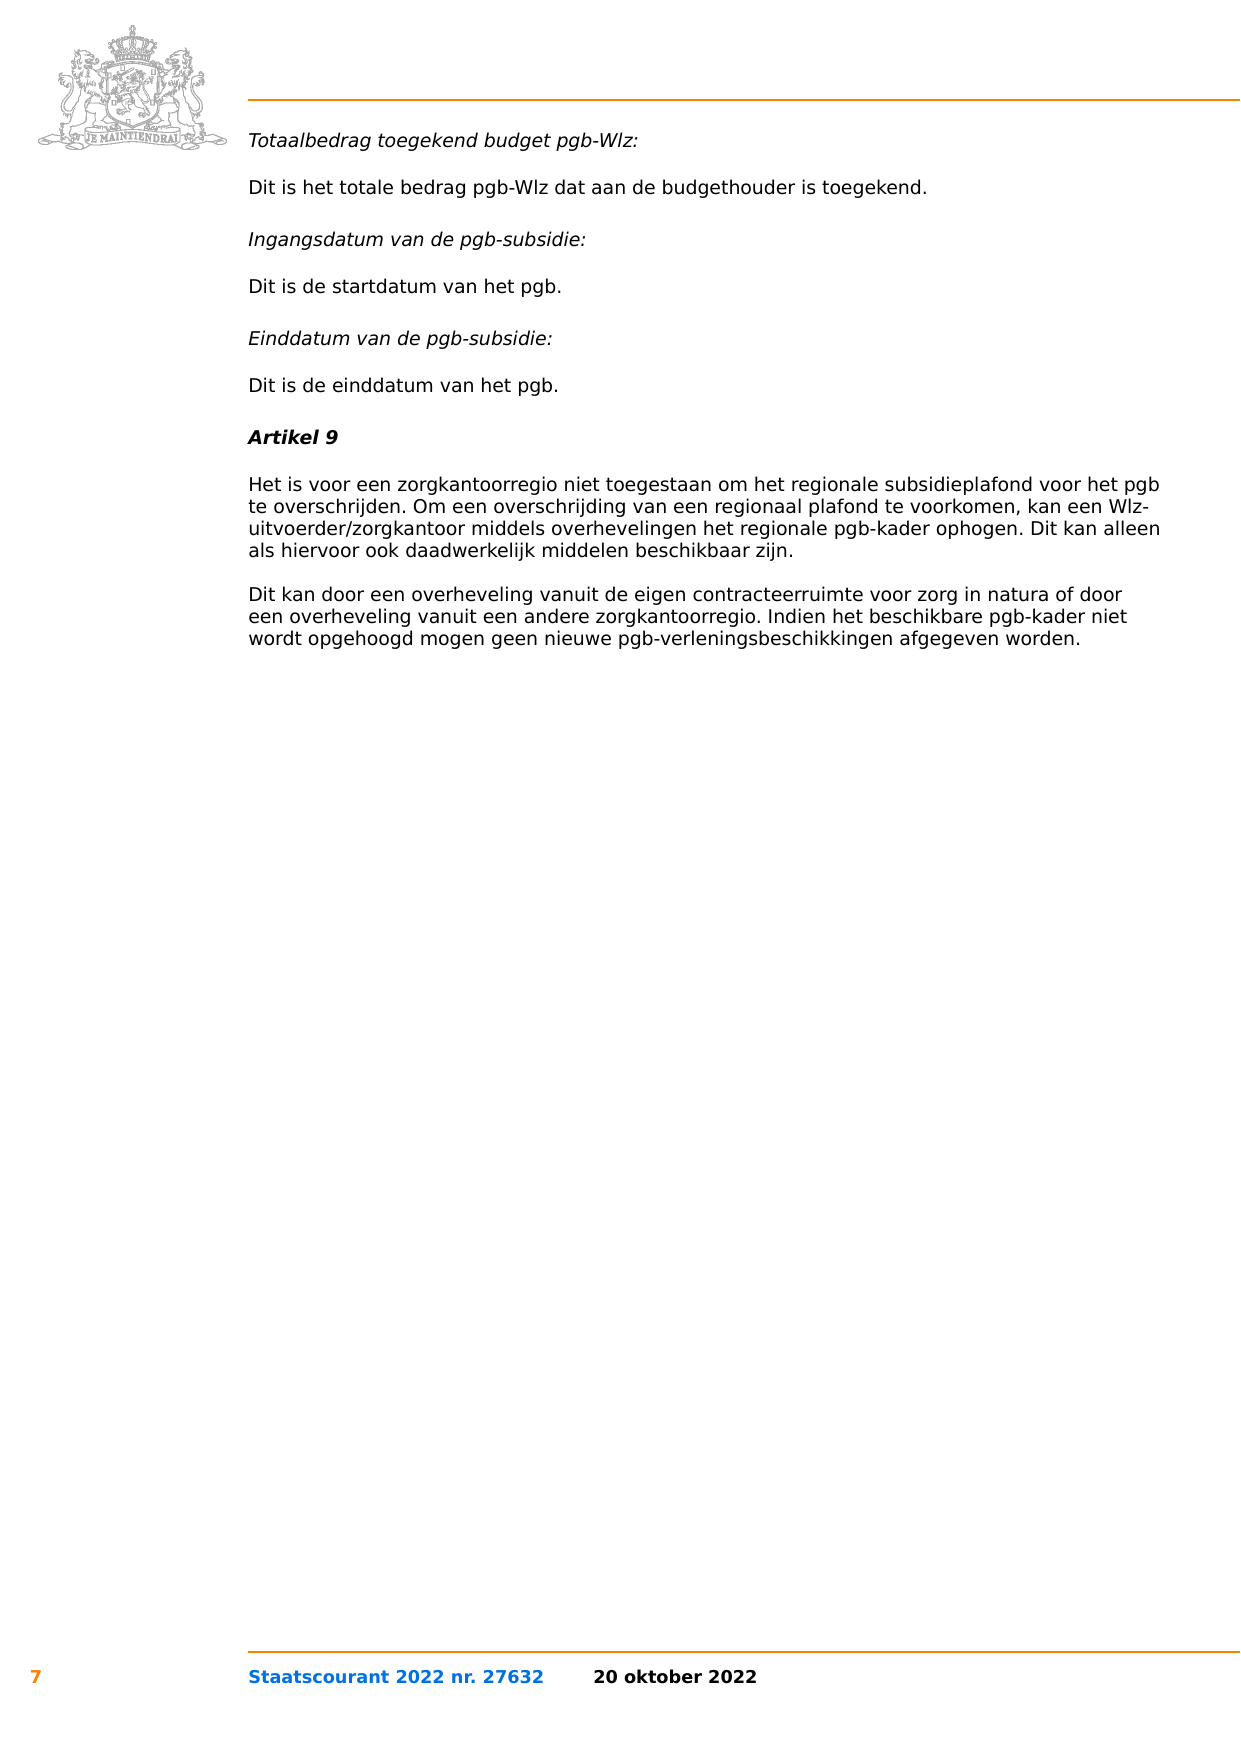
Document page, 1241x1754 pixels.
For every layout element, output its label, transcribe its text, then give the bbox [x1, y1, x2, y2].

text Dit kan door een overheveling vanuit de eigen contracteerruimte voor zorg in natura of door een overheveling vanuit een andere zorgkantoorregio. Indien het beschikbare pgb-kader niet wordt opgehoogd mogen geen nieuwe pgb-verleningsbeschikkingen afgegeven worden. [248, 583, 1163, 649]
text Dit is de einddatum van het pgb. [248, 375, 1163, 397]
text Dit is het totale bedrag pgb-Wlz dat aan de budgethouder is toegekend. [248, 177, 1163, 199]
subtitle Totaalbedrag toegekend budget pgb-Wlz: [248, 130, 1163, 152]
text Het is voor een zorgkantoorregio niet toegestaan om het regionale subsidieplafond voor het pgb te overschrijden. Om een overschrijding van een regionaal plafond te voorkomen, kan een Wlz-uitvoerder/zorgkantoor middels overhevelingen het regionale pgb-kader ophogen. Dit kan alleen als hiervoor ook daadwerkelijk middelen beschikbaar zijn. [248, 474, 1163, 562]
text Dit is de startdatum van het pgb. [248, 276, 1163, 298]
subtitle Ingangsdatum van de pgb-subsidie: [248, 229, 1163, 251]
picture [38, 25, 227, 150]
subtitle Einddatum van de pgb-subsidie: [248, 328, 1163, 350]
subtitle Artikel 9 [248, 427, 1163, 449]
